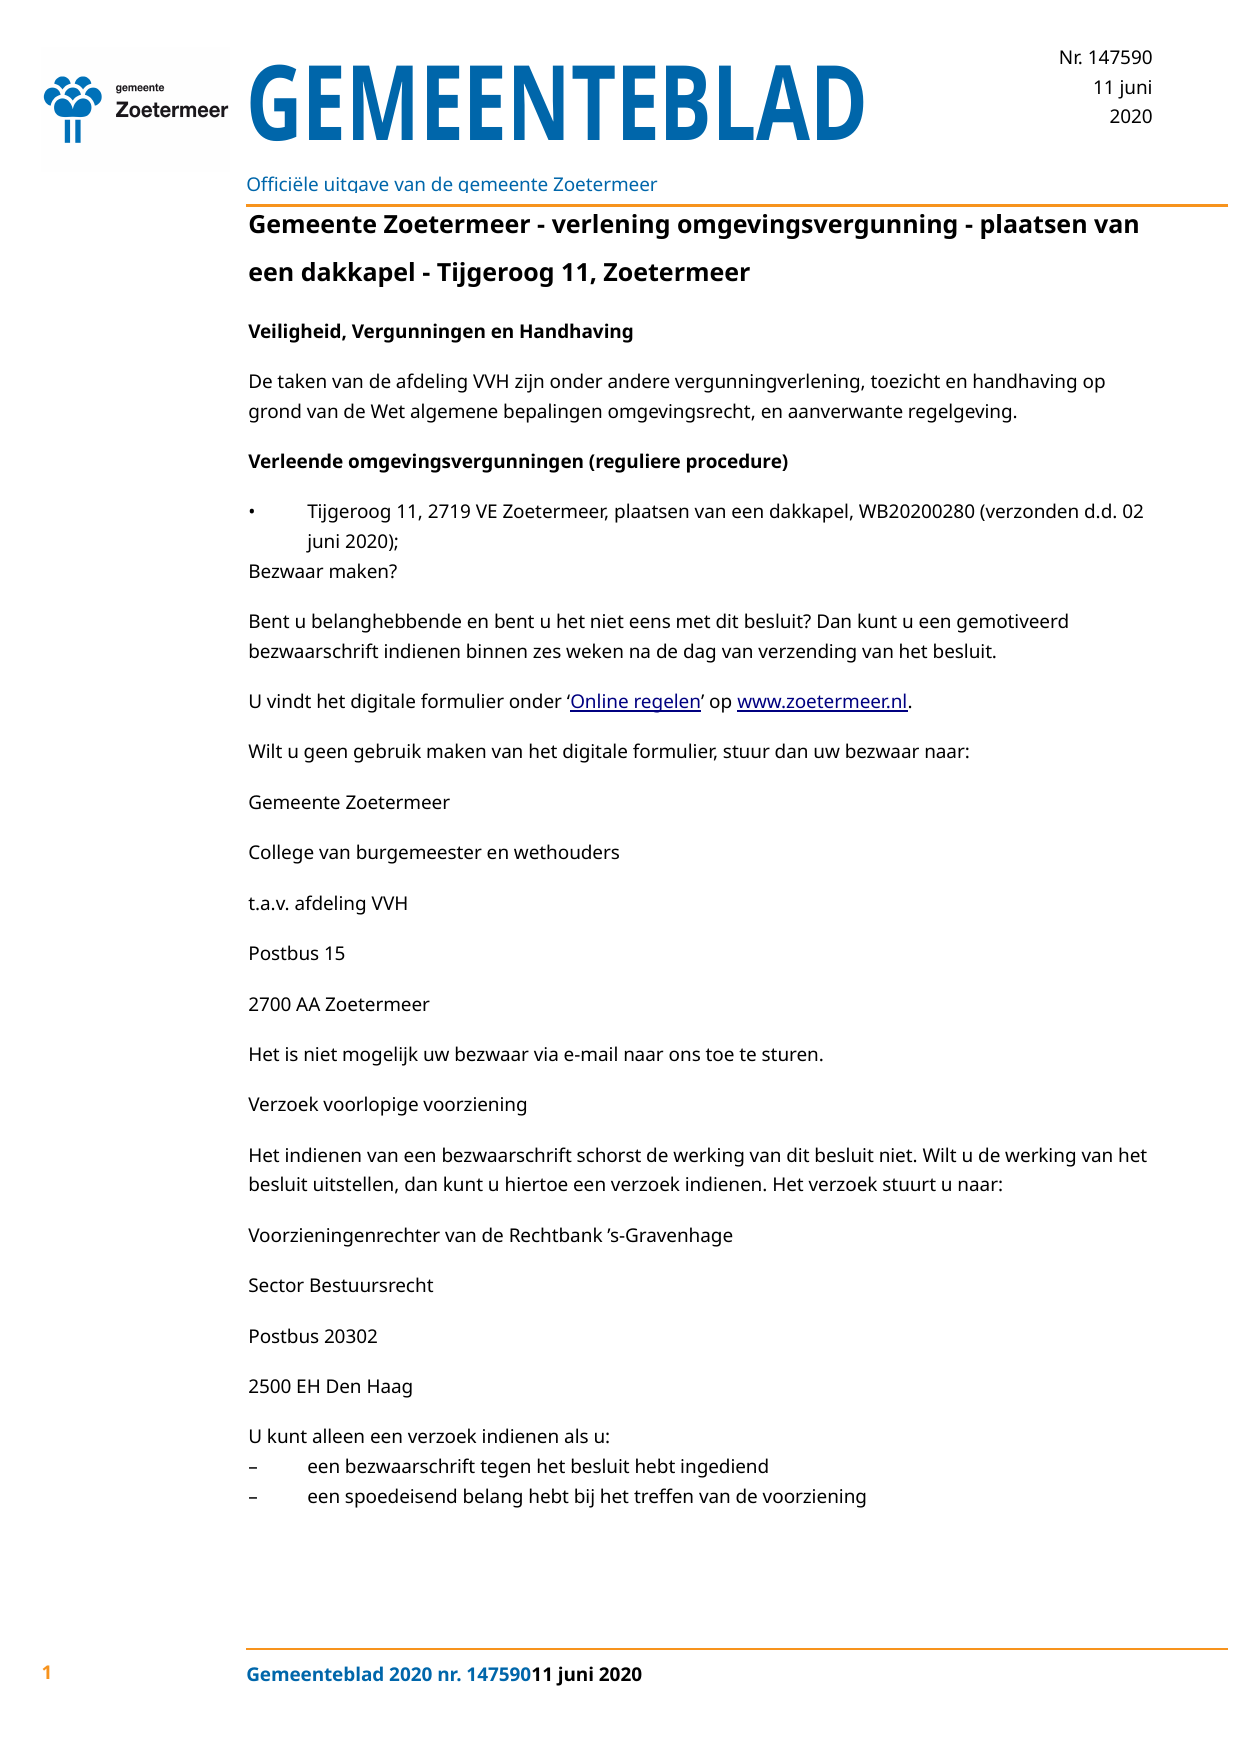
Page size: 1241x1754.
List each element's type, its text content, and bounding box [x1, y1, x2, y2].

picture [41, 47, 231, 172]
text Veiligheid, Vergunningen en Handhaving [248, 318, 1152, 344]
list Tijgeroog 11, 2719 VE Zoetermeer, plaatsen van een dakkapel, WB20200280 (verzonden d.d. 02 juni 2020); [248, 499, 1152, 554]
text Voorzieningenrechter van de Rechtbank ’s-Gravenhage [248, 1222, 1152, 1248]
text Gemeente Zoetermeer [248, 789, 1152, 815]
text Verzoek voorlopige voorziening [248, 1092, 1152, 1117]
list een spoedeisend belang hebt bij het treffen van de voorziening [248, 1483, 1152, 1509]
text 2500 EH Den Haag [248, 1373, 1152, 1399]
text U kunt alleen een verzoek indienen als u: [248, 1424, 1152, 1449]
text Het is niet mogelijk uw bezwaar via e-mail naar ons toe te sturen. [248, 1041, 1152, 1067]
text Gemeente Zoetermeer - verlening omgevingsvergunning - plaatsen van een dakkapel - Tijgeroog 11, Zoetermeer [248, 207, 1152, 288]
text U vindt het digitale formulier onder ‘Online regelen’ op www.zoetermeer.nl. [248, 688, 1152, 714]
text Postbus 20302 [248, 1323, 1152, 1349]
text Postbus 15 [248, 940, 1152, 966]
text Wilt u geen gebruik maken van het digitale formulier, stuur dan uw bezwaar naar: [248, 739, 1152, 764]
text College van burgemeester en wethouders [248, 839, 1152, 865]
text Bezwaar maken? [248, 558, 1152, 584]
list een bezwaarschrift tegen het besluit hebt ingediend [248, 1453, 1152, 1479]
text Sector Bestuursrecht [248, 1272, 1152, 1298]
text Verleende omgevingsvergunningen (reguliere procedure) [248, 448, 1152, 474]
text t.a.v. afdeling VVH [248, 890, 1152, 916]
text Bent u belanghebbende en bent u het niet eens met dit besluit? Dan kunt u een gemotiveerd bezwaarschrift indienen binnen zes weken na de dag van verzending van het besluit. [248, 608, 1152, 664]
text 2700 AA Zoetermeer [248, 991, 1152, 1017]
text Het indienen van een bezwaarschrift schorst de werking van dit besluit niet. Wilt u de werking van het besluit uitstellen, dan kunt u hiertoe een verzoek indienen. Het verzoek stuurt u naar: [248, 1142, 1152, 1197]
text De taken van de afdeling VVH zijn onder andere vergunningverlening, toezicht en handhaving op grond van de Wet algemene bepalingen omgevingsrecht, en aanverwante regelgeving. [248, 368, 1152, 424]
